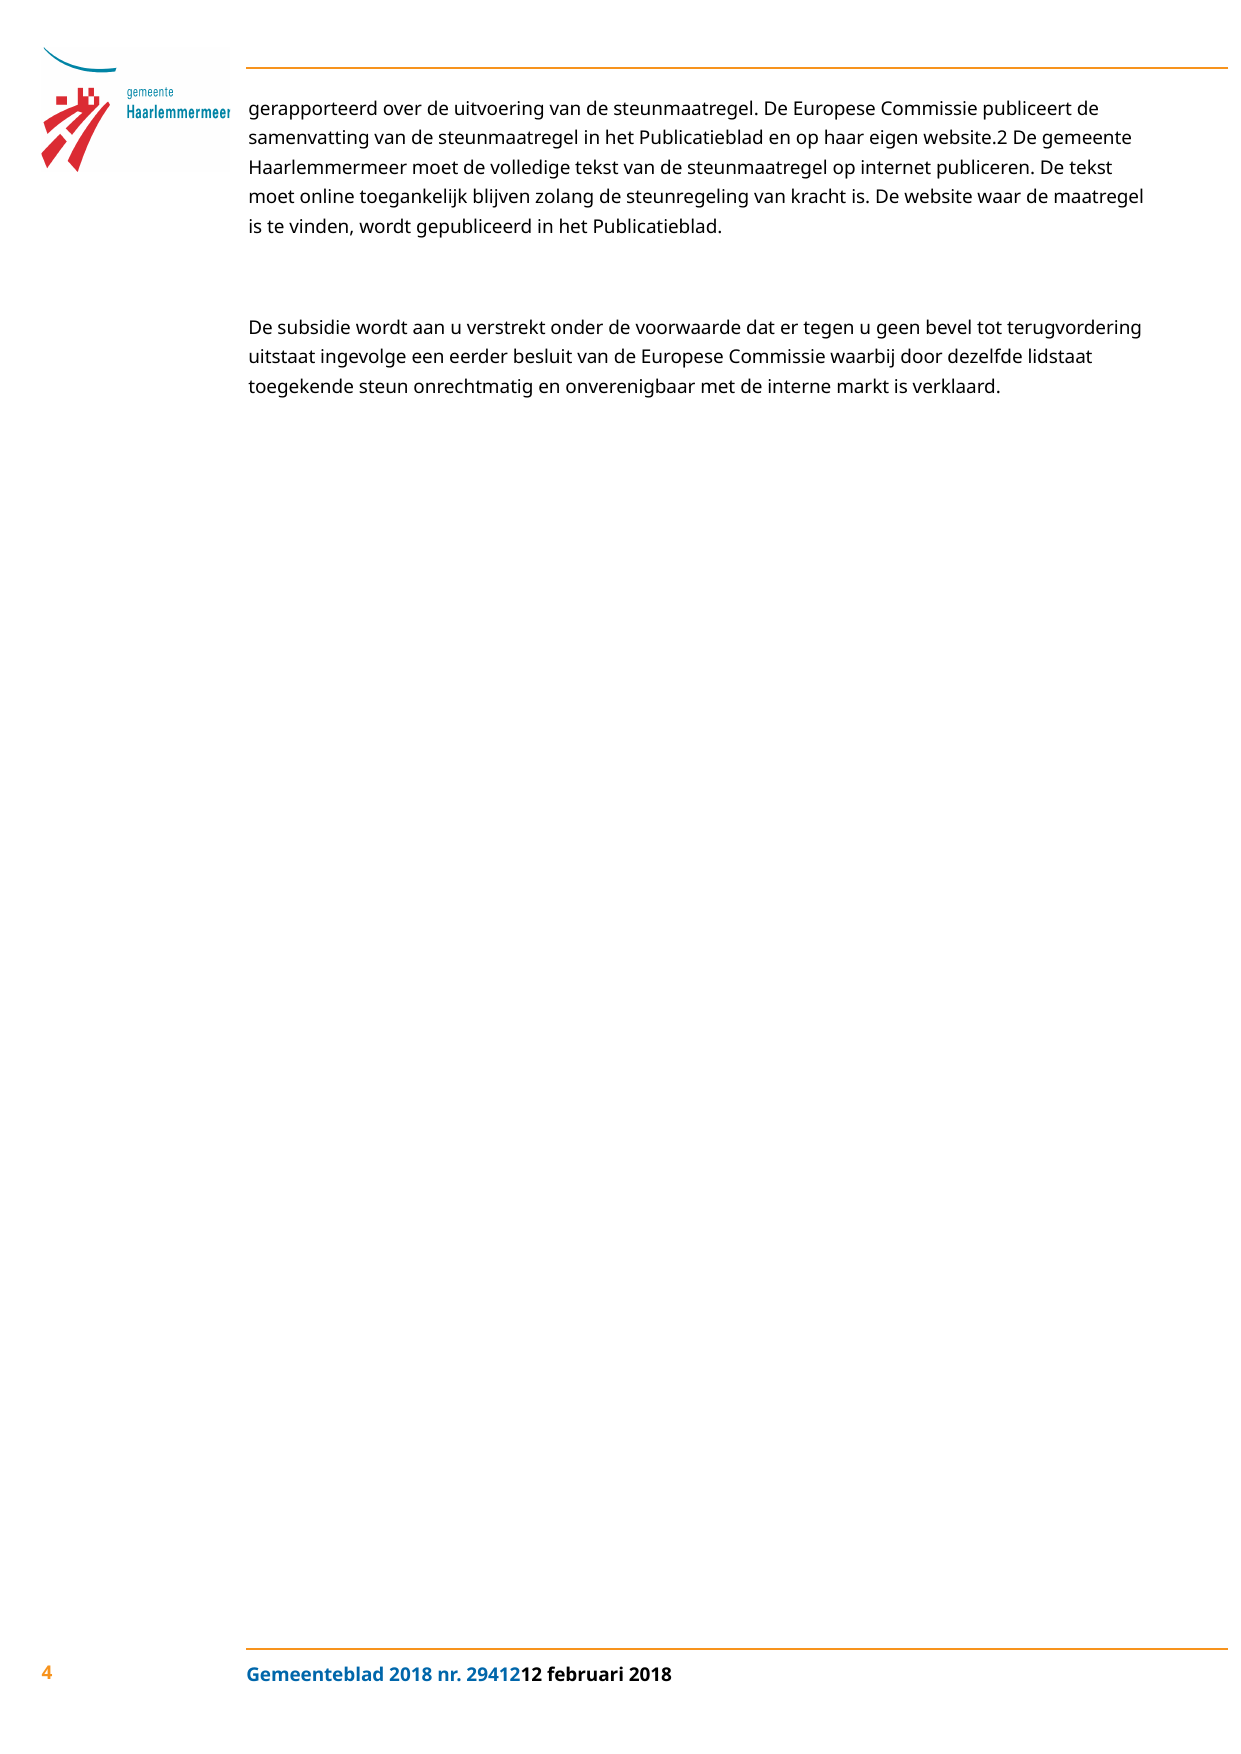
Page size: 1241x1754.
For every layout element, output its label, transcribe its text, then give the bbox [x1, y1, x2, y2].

text De subsidie wordt aan u verstrekt onder de voorwaarde dat er tegen u geen bevel tot terugvordering uitstaat ingevolge een eerder besluit van de Europese Commissie waarbij door dezelfde lidstaat toegekende steun onrechtmatig en onverenigbaar met de interne markt is verklaard. [248, 314, 1152, 399]
text gerapporteerd over de uitvoering van de steunmaatregel. De Europese Commissie publiceert de samenvatting van de steunmaatregel in het Publicatieblad en op haar eigen website.2 De gemeente Haarlemmermeer moet de volledige tekst van de steunmaatregel op internet publiceren. De tekst moet online toegankelijk blijven zolang de steunregeling van kracht is. De website waar de maatregel is te vinden, wordt gepubliceerd in het Publicatieblad. [248, 95, 1152, 239]
picture [41, 47, 231, 172]
